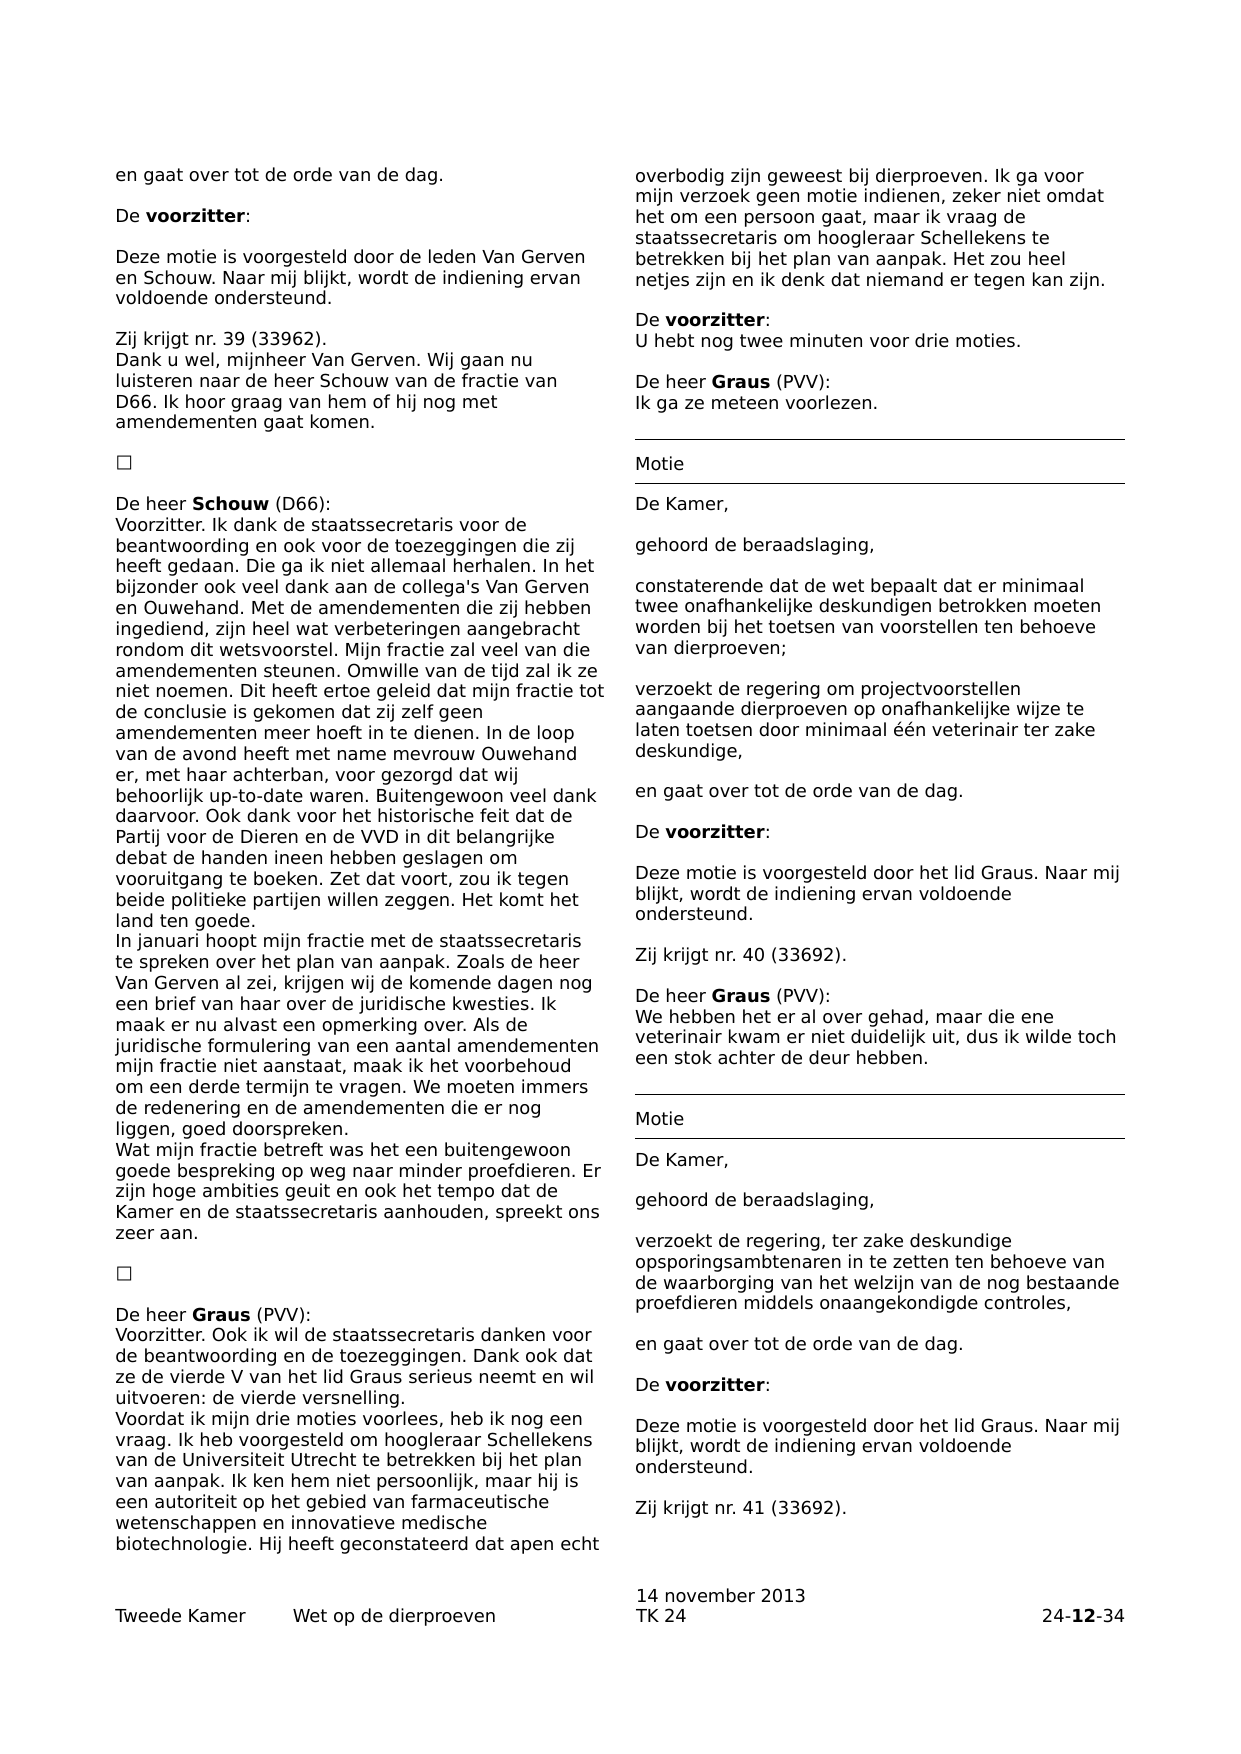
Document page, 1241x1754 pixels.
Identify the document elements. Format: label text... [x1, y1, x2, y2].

text De heer Graus (PVV): [635, 986, 1125, 1006]
text U hebt nog twee minuten voor drie moties. [635, 331, 1125, 352]
text Zij krijgt nr. 39 (33962). [115, 329, 605, 350]
text Voorzitter. Ook ik wil de staatssecretaris danken voor de beantwoording en de toezeggingen. Dank ook dat ze de vierde V van het lid Graus serieus neemt en wil uitvoeren: de vierde versnelling. [115, 1325, 605, 1408]
text De Kamer, [635, 494, 1125, 515]
text Deze motie is voorgesteld door het lid Graus. Naar mij blijkt, wordt de indiening ervan voldoende ondersteund. [635, 863, 1125, 925]
text De Kamer, [635, 1149, 1125, 1170]
text Voorzitter. Ik dank de staatssecretaris voor de beantwoording en ook voor de toezeggingen die zij heeft gedaan. Die ga ik niet allemaal herhalen. In het bijzonder ook veel dank aan de collega's Van Gerven en Ouwehand. Met de amendementen die zij hebben ingediend, zijn heel wat verbeteringen aangebracht rondom dit wetsvoorstel. Mijn fractie zal veel van die amendementen steunen. Omwille van de tijd zal ik ze niet noemen. Dit heeft ertoe geleid dat mijn fractie tot de conclusie is gekomen dat zij zelf geen amendementen meer hoeft in te dienen. In de loop van de avond heeft met name mevrouw Ouwehand er, met haar achterban, voor gezorgd dat wij behoorlijk up-to-date waren. Buitengewoon veel dank daarvoor. Ook dank voor het historische feit dat de Partij voor de Dieren en de VVD in dit belangrijke debat de handen ineen hebben geslagen om vooruitgang te boeken. Zet dat voort, zou ik tegen beide politieke partijen willen zeggen. Het komt het land ten goede. [115, 514, 605, 931]
text Motie [635, 1109, 1125, 1129]
text De heer Schouw (D66): [115, 494, 605, 514]
text Deze motie is voorgesteld door het lid Graus. Naar mij blijkt, wordt de indiening ervan voldoende ondersteund. [635, 1415, 1125, 1478]
text Zij krijgt nr. 41 (33692). [635, 1498, 1125, 1518]
text De voorzitter: [115, 206, 605, 227]
text constaterende dat de wet bepaalt dat er minimaal twee onafhankelijke deskundigen betrokken moeten worden bij het toetsen van voorstellen ten behoeve van dierproeven; [635, 576, 1125, 658]
text Wat mijn fractie betreft was het een buitengewoon goede bespreking op weg naar minder proefdieren. Er zijn hoge ambities geuit en ook het tempo dat de Kamer en de staatssecretaris aanhouden, spreekt ons zeer aan. [115, 1139, 605, 1244]
text Motie [635, 453, 1125, 474]
text De voorzitter: [635, 1375, 1125, 1395]
text Deze motie is voorgesteld door de leden Van Gerven en Schouw. Naar mij blijkt, wordt de indiening ervan voldoende ondersteund. [115, 247, 605, 309]
text verzoekt de regering, ter zake deskundige opsporingsambtenaren in te zetten ten behoeve van de waarborging van het welzijn van de nog bestaande proefdieren middels onaangekondigde controles, [635, 1231, 1125, 1314]
text en gaat over tot de orde van de dag. [635, 781, 1125, 802]
text Dank u wel, mijnheer Van Gerven. Wij gaan nu luisteren naar de heer Schouw van de fractie van D66. Ik hoor graag van hem of hij nog met amendementen gaat komen. [115, 350, 605, 433]
text We hebben het er al over gehad, maar die ene veterinair kwam er niet duidelijk uit, dus ik wilde toch een stok achter de deur hebben. [635, 1006, 1125, 1069]
text ⬜ [115, 453, 605, 474]
text gehoord de beraadslaging, [635, 535, 1125, 556]
text Ik ga ze meteen voorlezen. [635, 393, 1125, 413]
text gehoord de beraadslaging, [635, 1190, 1125, 1211]
text In januari hoopt mijn fractie met de staatssecretaris te spreken over het plan van aanpak. Zoals de heer Van Gerven al zei, krijgen wij de komende dagen nog een brief van haar over de juridische kwesties. Ik maak er nu alvast een opmerking over. Als de juridische formulering van een aantal amendementen mijn fractie niet aanstaat, maak ik het voorbehoud om een derde termijn te vragen. We moeten immers de redenering en de amendementen die er nog liggen, goed doorspreken. [115, 931, 605, 1139]
text en gaat over tot de orde van de dag. [635, 1334, 1125, 1355]
text De voorzitter: [635, 822, 1125, 843]
text overbodig zijn geweest bij dierproeven. Ik ga voor mijn verzoek geen motie indienen, zeker niet omdat het om een persoon gaat, maar ik vraag de staatssecretaris om hoogleraar Schellekens te betrekken bij het plan van aanpak. Het zou heel netjes zijn en ik denk dat niemand er tegen kan zijn. [635, 165, 1125, 290]
text De voorzitter: [635, 310, 1125, 331]
text De heer Graus (PVV): [635, 372, 1125, 393]
text en gaat over tot de orde van de dag. [115, 165, 605, 186]
text ⬜ [115, 1264, 605, 1284]
text Zij krijgt nr. 40 (33692). [635, 945, 1125, 966]
text verzoekt de regering om projectvoorstellen aangaande dierproeven op onafhankelijke wijze te laten toetsen door minimaal één veterinair ter zake deskundige, [635, 678, 1125, 761]
text Voordat ik mijn drie moties voorlees, heb ik nog een vraag. Ik heb voorgesteld om hoogleraar Schellekens van de Universiteit Utrecht te betrekken bij het plan van aanpak. Ik ken hem niet persoonlijk, maar hij is een autoriteit op het gebied van farmaceutische wetenschappen en innovatieve medische biotechnologie. Hij heeft geconstateerd dat apen echt [115, 1408, 605, 1554]
text De heer Graus (PVV): [115, 1304, 605, 1325]
